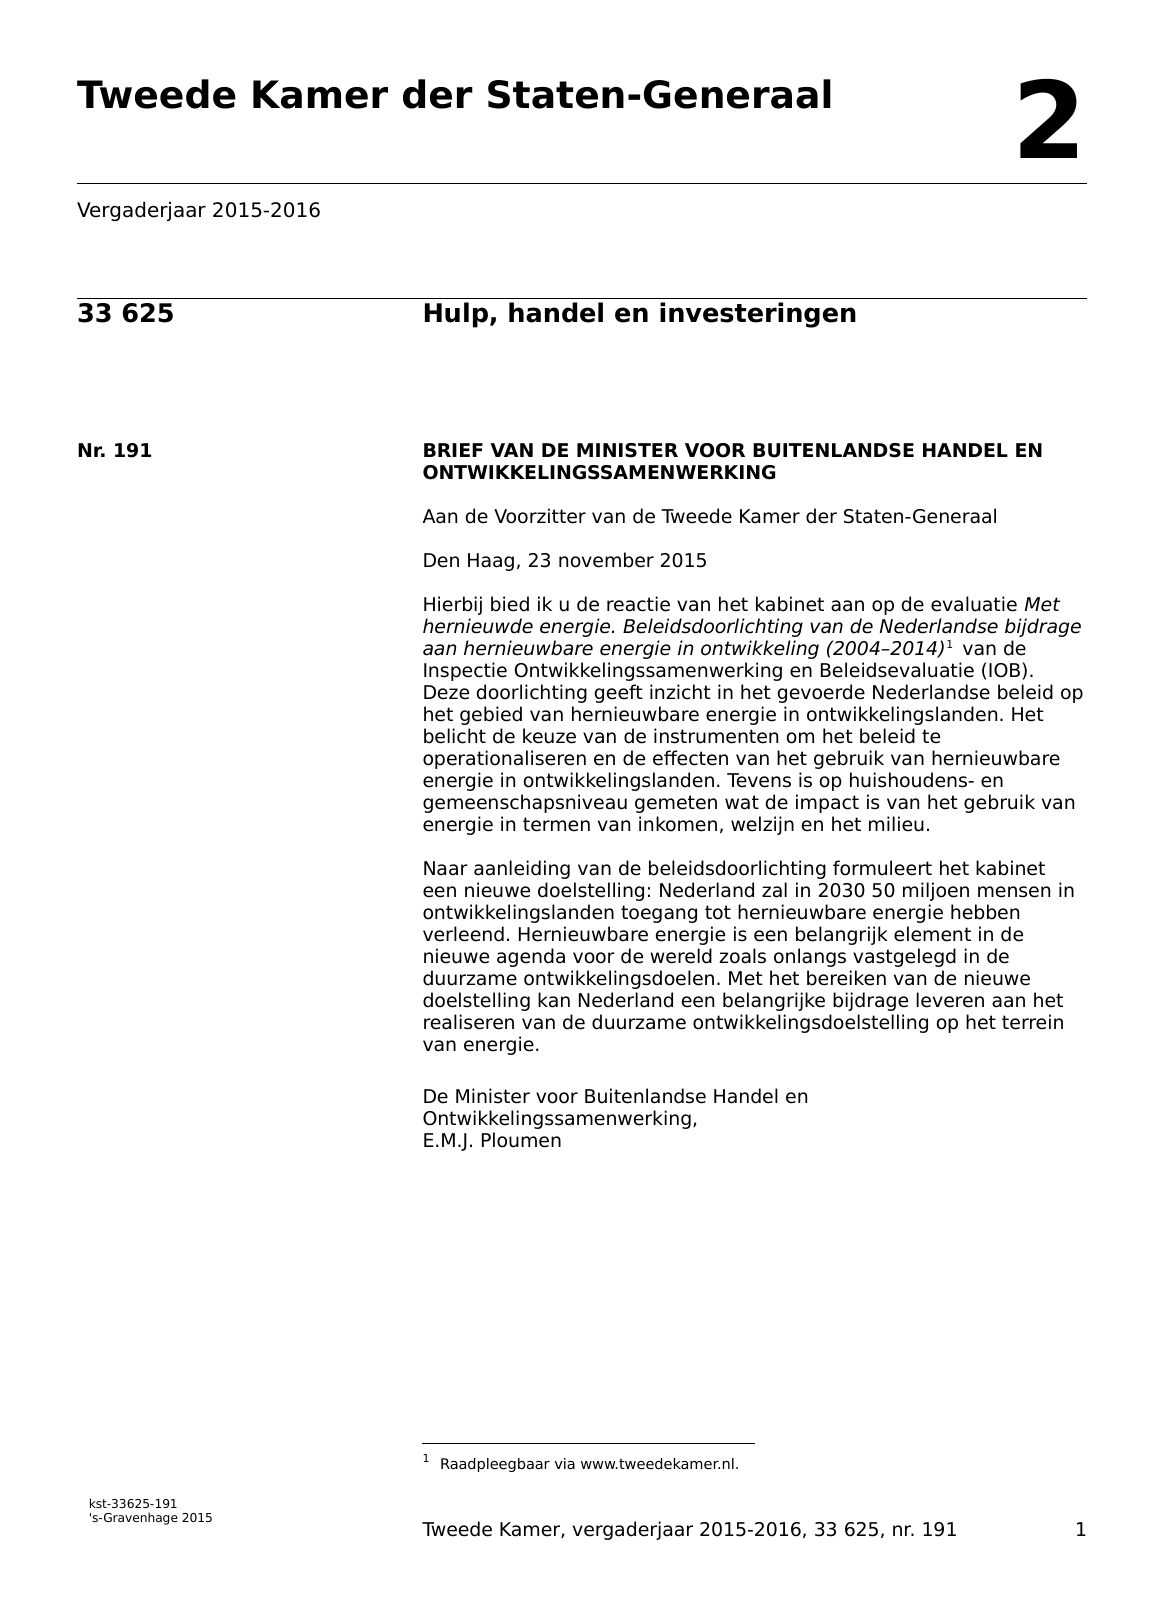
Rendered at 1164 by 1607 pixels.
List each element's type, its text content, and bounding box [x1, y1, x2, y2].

text 's-Gravenhage 2015 [88, 1511, 323, 1525]
text kst-33625-191 [88, 1497, 323, 1511]
table_header 2 [886, 59, 1087, 183]
text De Minister voor Buitenlandse Handel en Ontwikkelingssamenwerking, E.M.J. Ploumen [422, 1086, 1087, 1152]
table_header Tweede Kamer der Staten-Generaal [77, 59, 886, 183]
table_cell Vergaderjaar 2015-2016 [77, 184, 1087, 298]
subtitle 33 625 Hulp, handel en investeringen [77, 299, 1087, 329]
text Aan de Voorzitter van de Tweede Kamer der Staten-Generaal [422, 506, 1087, 528]
subtitle Nr. 191 BRIEF VAN DE MINISTER VOOR BUITENLANDSE HANDEL EN ONTWIKKELINGSSAMENWERKING [77, 440, 1087, 484]
text Hierbij bied ik u de reactie van het kabinet aan op de evaluatie Met hernieuwde energie. Beleidsdoorlichting van de Nederlandse bijdrage aan hernieuwbare energie in ontwikkeling (2004–2014) van de Inspectie Ontwikkelingssamenwerking en Beleidsevaluatie (IOB). Deze doorlichting geeft inzicht in het gevoerde Nederlandse beleid op het gebied van hernieuwbare energie in ontwikkelingslanden. Het belicht de keuze van de instrumenten om het beleid te operationaliseren en de effecten van het gebruik van hernieuwbare energie in ontwikkelingslanden. Tevens is op huishoudens- en gemeenschapsniveau gemeten wat de impact is van het gebruik van energie in termen van inkomen, welzijn en het milieu. [422, 594, 1087, 836]
text Raadpleegbaar via www.tweedekamer.nl. [422, 1452, 1087, 1474]
text Den Haag, 23 november 2015 [422, 550, 1087, 572]
text Naar aanleiding van de beleidsdoorlichting formuleert het kabinet een nieuwe doelstelling: Nederland zal in 2030 50 miljoen mensen in ontwikkelingslanden toegang tot hernieuwbare energie hebben verleend. Hernieuwbare energie is een belangrijk element in de nieuwe agenda voor de wereld zoals onlangs vastgelegd in de duurzame ontwikkelingsdoelen. Met het bereiken van de nieuwe doelstelling kan Nederland een belangrijke bijdrage leveren aan het realiseren van de duurzame ontwikkelingsdoelstelling op het terrein van energie. [422, 858, 1087, 1056]
